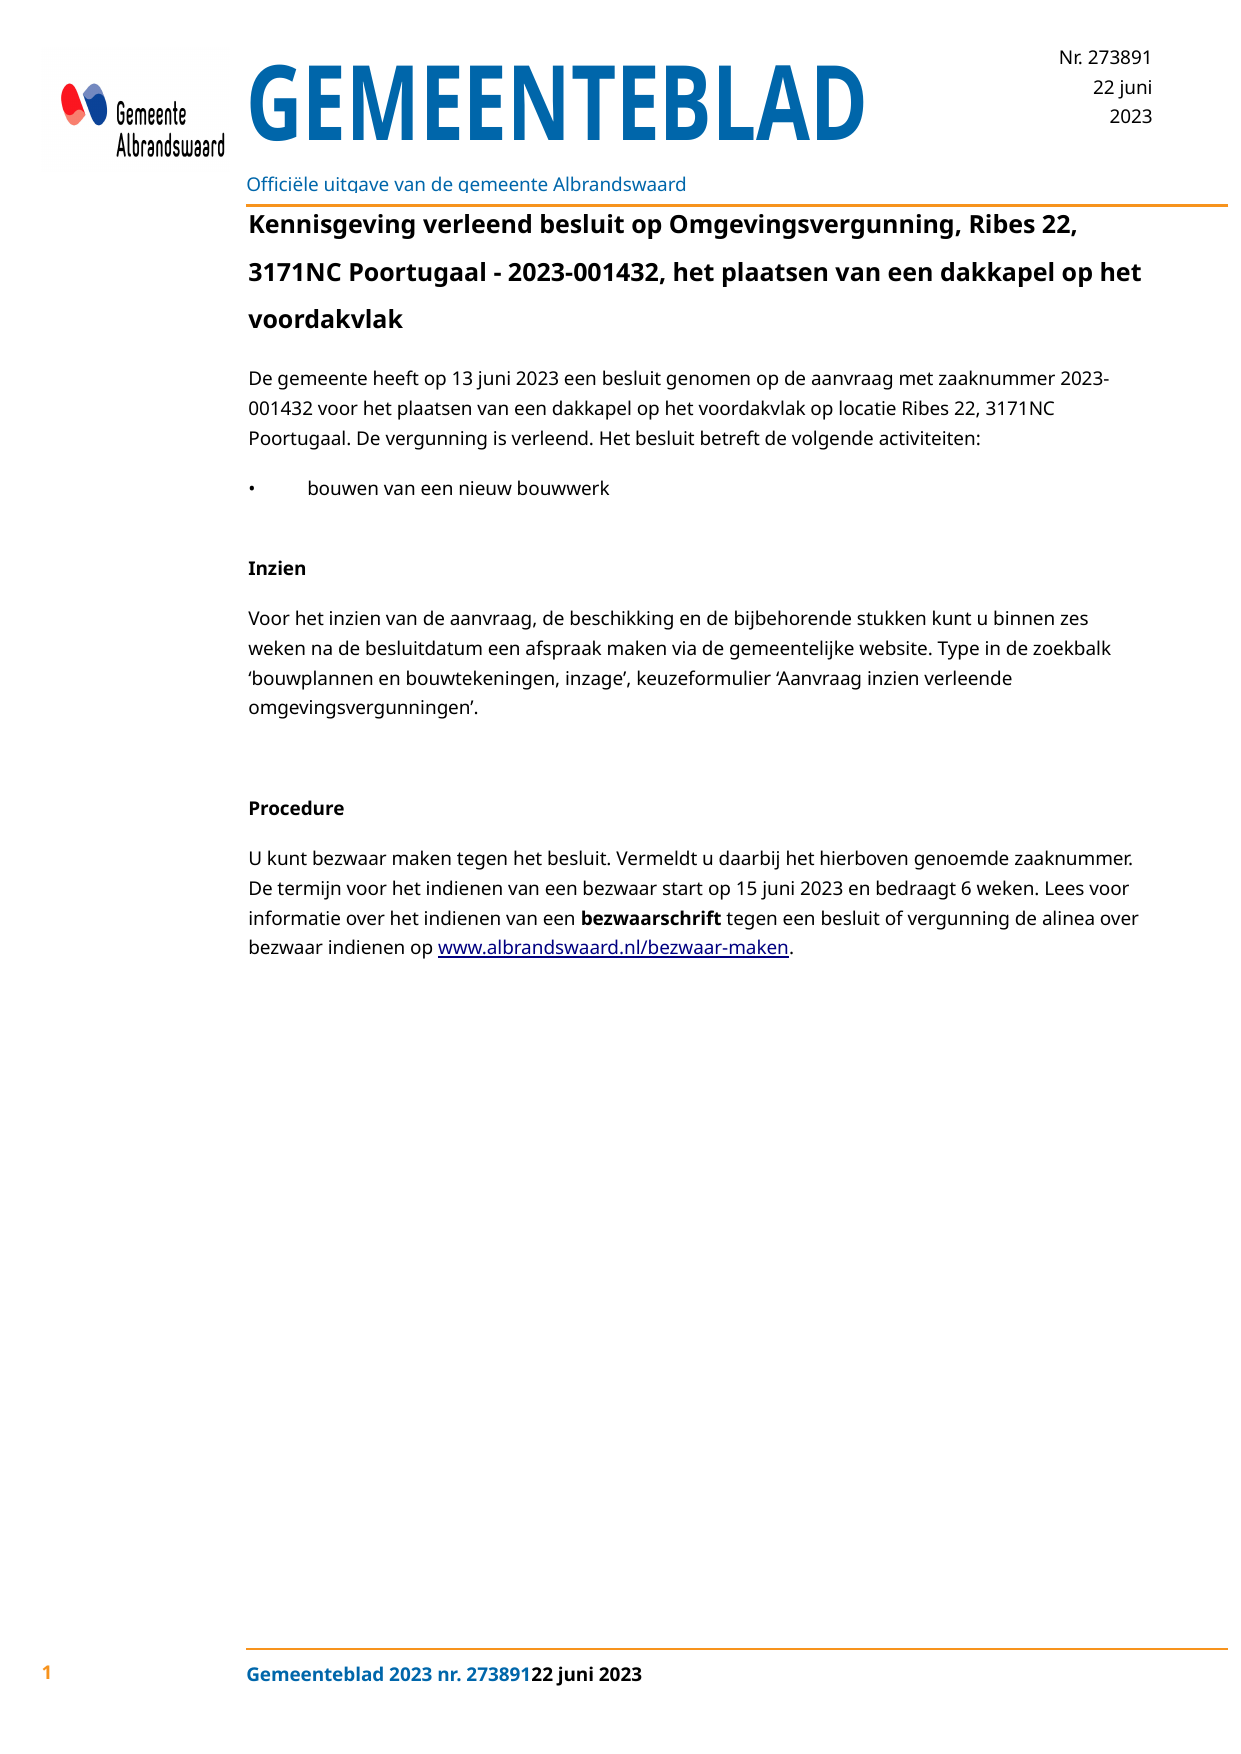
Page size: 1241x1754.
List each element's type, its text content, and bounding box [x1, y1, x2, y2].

text Procedure [248, 795, 1152, 821]
text De gemeente heeft op 13 juni 2023 een besluit genomen op de aanvraag met zaaknummer 2023-001432 voor het plaatsen van een dakkapel op het voordakvlak op locatie Ribes 22, 3171NC Poortugaal. De vergunning is verleend. Het besluit betreft de volgende activiteiten: [248, 366, 1152, 450]
text Voor het inzien van de aanvraag, de beschikking en de bijbehorende stukken kunt u binnen zes weken na de besluitdatum een afspraak maken via de gemeentelijke website. Type in de zoekbalk ‘bouwplannen en bouwtekeningen, inzage’, keuzeformulier ‘Aanvraag inzien verleende omgevingsvergunningen’. [248, 606, 1152, 720]
text Inzien [248, 555, 1152, 581]
list bouwen van een nieuw bouwwerk [248, 475, 1152, 501]
text U kunt bezwaar maken tegen het besluit. Vermeldt u daarbij het hierboven genoemde zaaknummer. De termijn voor het indienen van een bezwaar start op 15 juni 2023 en bedraagt 6 weken. Lees voor informatie over het indienen van een bezwaarschrift tegen een besluit of vergunning de alinea over bezwaar indienen op www.albrandswaard.nl/bezwaar-maken. [248, 846, 1152, 960]
text Kennisgeving verleend besluit op Omgevingsvergunning, Ribes 22, 3171NC Poortugaal - 2023-001432, het plaatsen van een dakkapel op het voordakvlak [248, 207, 1152, 336]
picture [41, 47, 231, 172]
